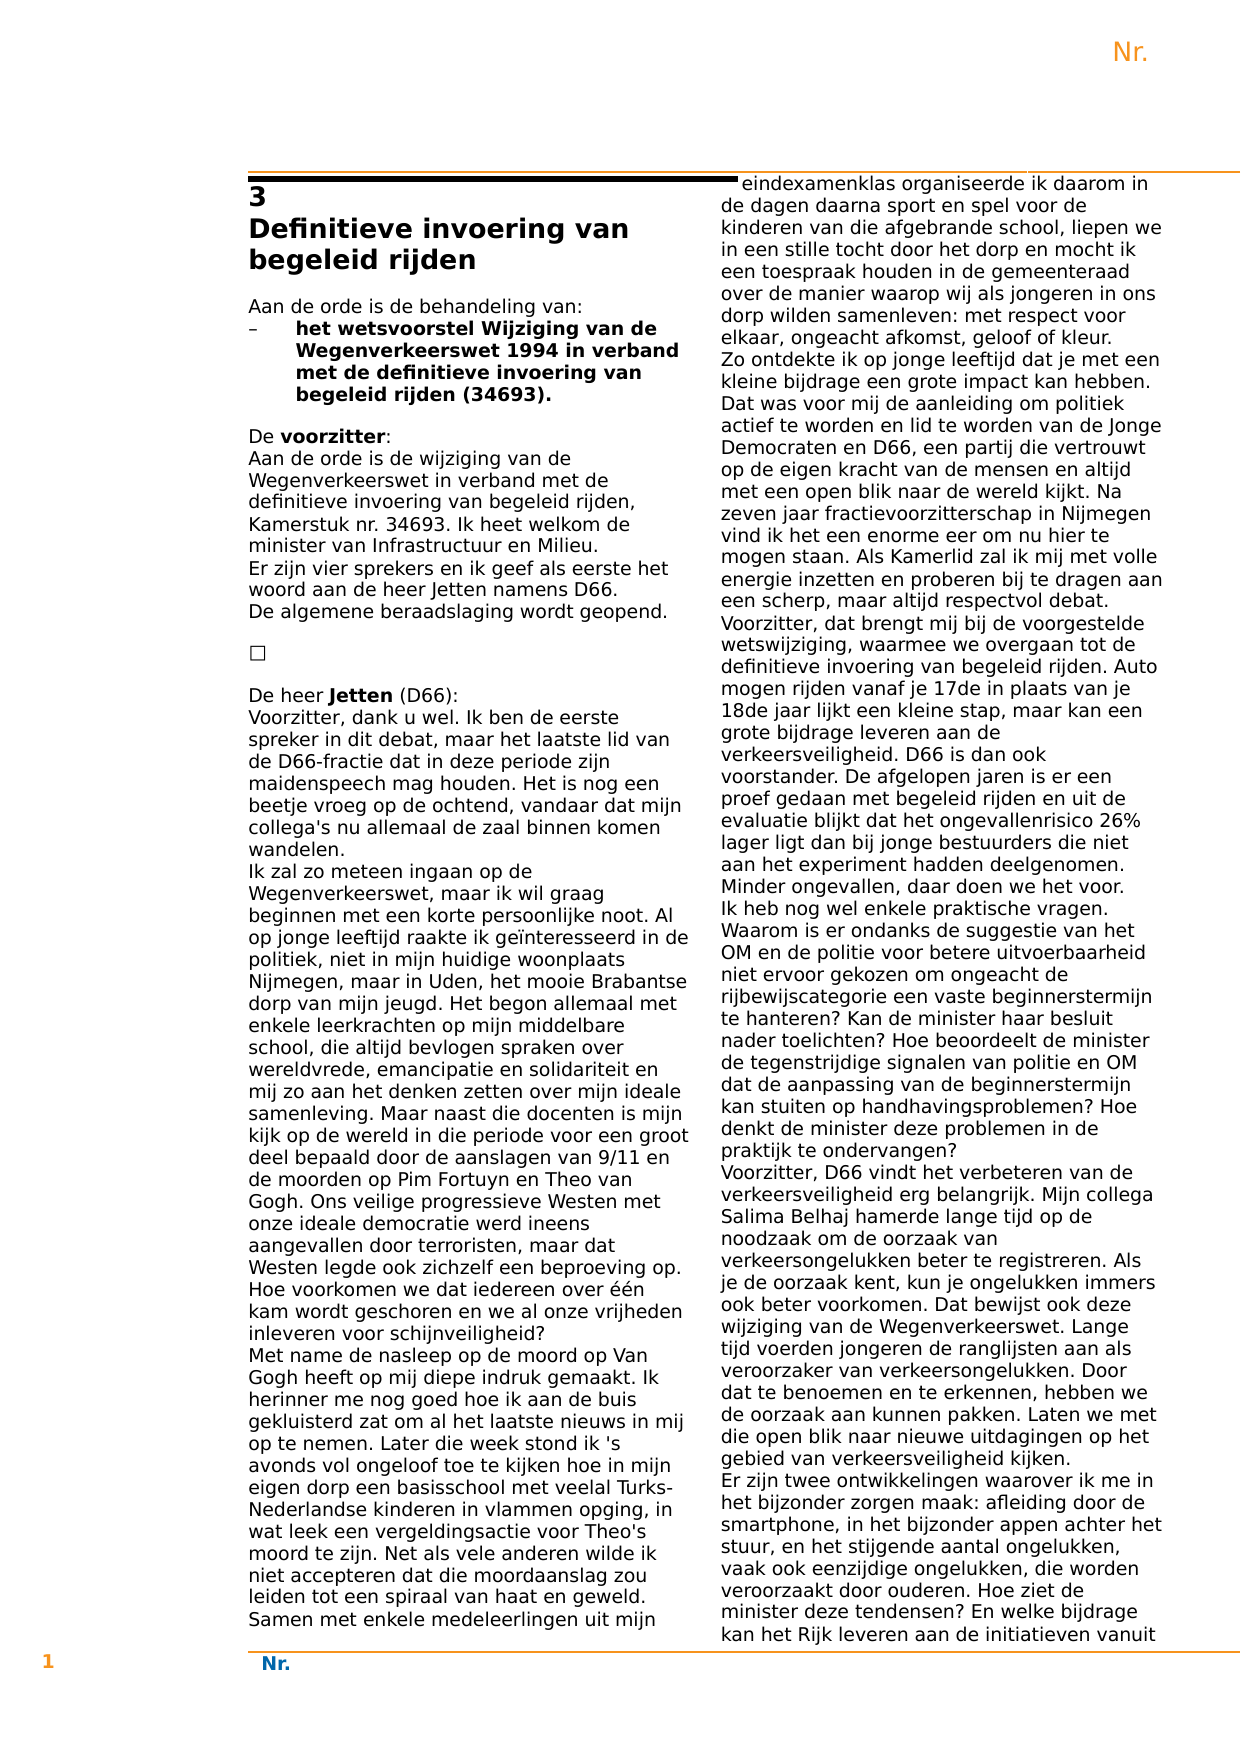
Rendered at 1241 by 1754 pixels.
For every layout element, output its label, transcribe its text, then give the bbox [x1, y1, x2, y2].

text Aan de orde is de wijziging van de Wegenverkeerswet in verband met de definitieve invoering van begeleid rijden, Kamerstuk nr. 34693. Ik heet welkom de minister van Infrastructuur en Milieu. [248, 447, 691, 557]
text Ik zal zo meteen ingaan op de Wegenverkeerswet, maar ik wil graag beginnen met een korte persoonlijke noot. Al op jonge leeftijd raakte ik geïnteresseerd in de politiek, niet in mijn huidige woonplaats Nijmegen, maar in Uden, het mooie Brabantse dorp van mijn jeugd. Het begon allemaal met enkele leerkrachten op mijn middelbare school, die altijd bevlogen spraken over wereldvrede, emancipatie en solidariteit en mij zo aan het denken zetten over mijn ideale samenleving. Maar naast die docenten is mijn kijk op de wereld in die periode voor een groot deel bepaald door de aanslagen van 9/11 en de moorden op Pim Fortuyn en Theo van Gogh. Ons veilige progressieve Westen met onze ideale democratie werd ineens aangevallen door terroristen, maar dat Westen legde ook zichzelf een beproeving op. Hoe voorkomen we dat iedereen over één kam wordt geschoren en we al onze vrijheden inleveren voor schijnveiligheid? [248, 861, 691, 1345]
text Voorzitter, dat brengt mij bij de voorgestelde wetswijziging, waarmee we overgaan tot de definitieve invoering van begeleid rijden. Auto mogen rijden vanaf je 17de in plaats van je 18de jaar lijkt een kleine stap, maar kan een grote bijdrage leveren aan de verkeersveiligheid. D66 is dan ook voorstander. De afgelopen jaren is er een proef gedaan met begeleid rijden en uit de evaluatie blijkt dat het ongevallenrisico 26% lager ligt dan bij jonge bestuurders die niet aan het experiment hadden deelgenomen. Minder ongevallen, daar doen we het voor. [721, 612, 1163, 898]
text Voorzitter, D66 vindt het verbeteren van de verkeersveiligheid erg belangrijk. Mijn collega Salima Belhaj hamerde lange tijd op de noodzaak om de oorzaak van verkeersongelukken beter te registreren. Als je de oorzaak kent, kun je ongelukken immers ook beter voorkomen. Dat bewijst ook deze wijziging van de Wegenverkeerswet. Lange tijd voerden jongeren de ranglijsten aan als veroorzaker van verkeersongelukken. Door dat te benoemen en te erkennen, hebben we de oorzaak aan kunnen pakken. Laten we met die open blik naar nieuwe uitdagingen op het gebied van verkeersveiligheid kijken. [721, 1162, 1163, 1469]
list het wetsvoorstel Wijziging van de Wegenverkeerswet 1994 in verband met de definitieve invoering van begeleid rijden (34693). [248, 318, 691, 406]
text De voorzitter: [248, 426, 691, 447]
text De algemene beraadslaging wordt geopend. [248, 601, 691, 623]
text Er zijn twee ontwikkelingen waarover ik me in het bijzonder zorgen maak: afleiding door de smartphone, in het bijzonder appen achter het stuur, en het stijgende aantal ongelukken, vaak ook eenzijdige ongelukken, die worden veroorzaakt door ouderen. Hoe ziet de minister deze tendensen? En welke bijdrage kan het Rijk leveren aan de initiatieven vanuit [721, 1469, 1163, 1645]
text Met name de nasleep op de moord op Van Gogh heeft op mij diepe indruk gemaakt. Ik herinner me nog goed hoe ik aan de buis gekluisterd zat om al het laatste nieuws in mij op te nemen. Later die week stond ik 's avonds vol ongeloof toe te kijken hoe in mijn eigen dorp een basisschool met veelal Turks-Nederlandse kinderen in vlammen opging, in wat leek een vergeldingsactie voor Theo's moord te zijn. Net als vele anderen wilde ik niet accepteren dat die moordaanslag zou leiden tot een spiraal van haat en geweld. Samen met enkele medeleerlingen uit mijn [248, 1345, 691, 1630]
title 3 Definitieve invoering van begeleid rijden [248, 182, 691, 276]
text Ik heb nog wel enkele praktische vragen. Waarom is er ondanks de suggestie van het OM en de politie voor betere uitvoerbaarheid niet ervoor gekozen om ongeacht de rijbewijscategorie een vaste beginnerstermijn te hanteren? Kan de minister haar besluit nader toelichten? Hoe beoordeelt de minister de tegenstrijdige signalen van politie en OM dat de aanpassing van de beginnerstermijn kan stuiten op handhavingsproblemen? Hoe denkt de minister deze problemen in de praktijk te ondervangen? [721, 898, 1163, 1162]
text Zo ontdekte ik op jonge leeftijd dat je met een kleine bijdrage een grote impact kan hebben. Dat was voor mij de aanleiding om politiek actief te worden en lid te worden van de Jonge Democraten en D66, een partij die vertrouwt op de eigen kracht van de mensen en altijd met een open blik naar de wereld kijkt. Na zeven jaar fractievoorzitterschap in Nijmegen vind ik het een enorme eer om nu hier te mogen staan. Als Kamerlid zal ik mij met volle energie inzetten en proberen bij te dragen aan een scherp, maar altijd respectvol debat. [721, 349, 1163, 612]
text Aan de orde is de behandeling van: [248, 296, 691, 318]
text ⬜ [248, 643, 691, 665]
text Er zijn vier sprekers en ik geef als eerste het woord aan de heer Jetten namens D66. [248, 557, 691, 601]
text eindexamenklas organiseerde ik daarom in de dagen daarna sport en spel voor de kinderen van die afgebrande school, liepen we in een stille tocht door het dorp en mocht ik een toespraak houden in de gemeenteraad over de manier waarop wij als jongeren in ons dorp wilden samenleven: met respect voor elkaar, ongeacht afkomst, geloof of kleur. [721, 173, 1163, 349]
text Voorzitter, dank u wel. Ik ben de eerste spreker in dit debat, maar het laatste lid van de D66-fractie dat in deze periode zijn maidenspeech mag houden. Het is nog een beetje vroeg op de ochtend, vandaar dat mijn collega's nu allemaal de zaal binnen komen wandelen. [248, 707, 691, 861]
text De heer Jetten (D66): [248, 685, 691, 707]
